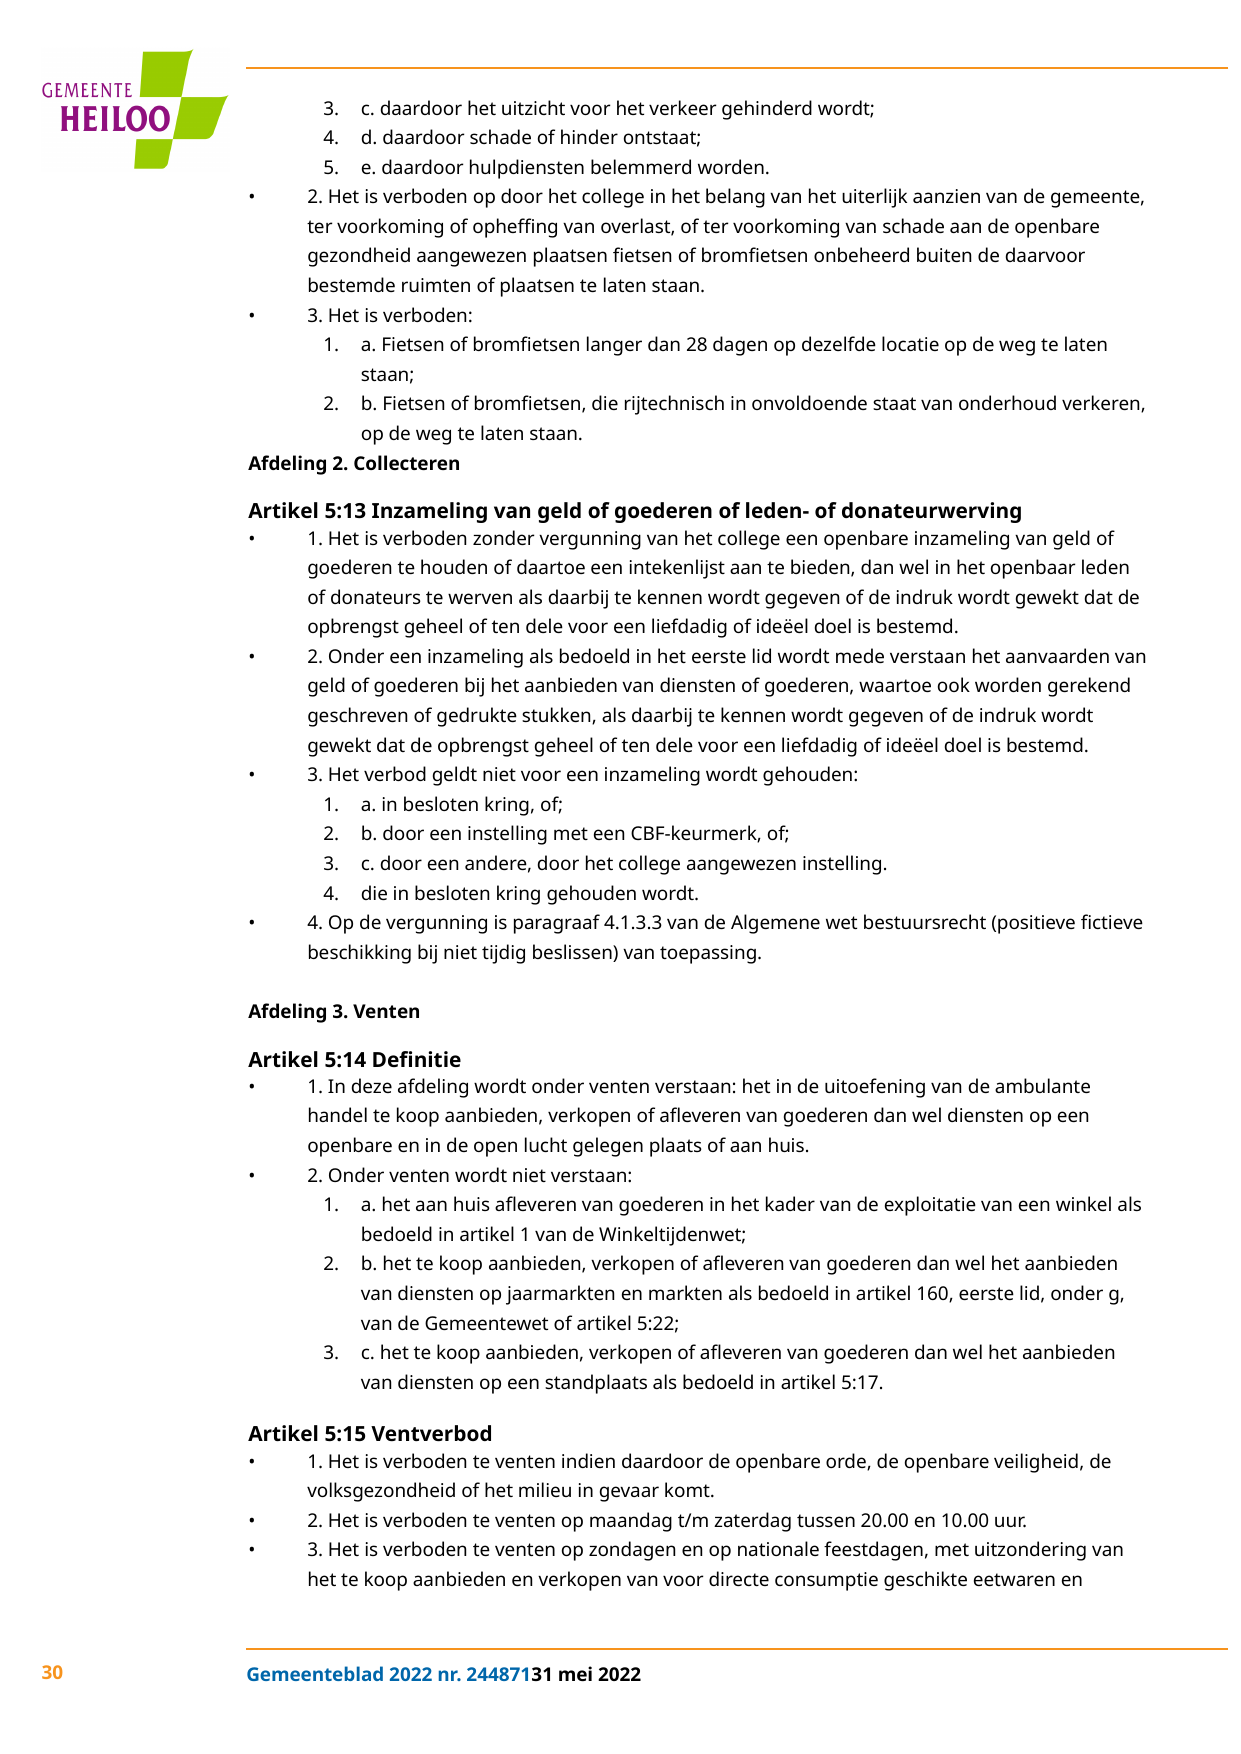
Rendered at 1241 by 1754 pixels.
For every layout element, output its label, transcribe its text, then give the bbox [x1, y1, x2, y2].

list a. in besloten kring, of; [323, 791, 1152, 817]
text Afdeling 2. Collecteren [248, 450, 1152, 476]
list 4. Op de vergunning is paragraaf 4.1.3.3 van de Algemene wet bestuursrecht (positieve fictieve beschikking bij niet tijdig beslissen) van toepassing. [248, 909, 1152, 965]
list e. daardoor hulpdiensten belemmerd worden. [323, 154, 1152, 180]
list a. het aan huis afleveren van goederen in het kader van de exploitatie van een winkel als bedoeld in artikel 1 van de Winkeltijdenwet; [323, 1191, 1152, 1247]
list a. Fietsen of bromfietsen langer dan 28 dagen op dezelfde locatie op de weg te laten staan; [323, 331, 1152, 387]
list c. het te koop aanbieden, verkopen of afleveren van goederen dan wel het aanbieden van diensten op een standplaats als bedoeld in artikel 5:17. [323, 1339, 1152, 1395]
text Artikel 5:13 Inzameling van geld of goederen of leden- of donateurwerving [248, 496, 1152, 525]
list 1. Het is verboden te venten indien daardoor de openbare orde, de openbare veiligheid, de volksgezondheid of het milieu in gevaar komt. [248, 1448, 1152, 1503]
list b. het te koop aanbieden, verkopen of afleveren van goederen dan wel het aanbieden van diensten op jaarmarkten en markten als bedoeld in artikel 160, eerste lid, onder g, van de Gemeentewet of artikel 5:22; [323, 1251, 1152, 1336]
list 2. Onder een inzameling als bedoeld in het eerste lid wordt mede verstaan het aanvaarden van geld of goederen bij het aanbieden van diensten of goederen, waartoe ook worden gerekend geschreven of gedrukte stukken, als daarbij te kennen wordt gegeven of de indruk wordt gewekt dat de opbrengst geheel of ten dele voor een liefdadig of ideëel doel is bestemd. [248, 643, 1152, 758]
list b. Fietsen of bromfietsen, die rijtechnisch in onvoldoende staat van onderhoud verkeren, op de weg te laten staan. [323, 391, 1152, 446]
list b. door een instelling met een CBF-keurmerk, of; [323, 821, 1152, 846]
list 2. Onder venten wordt niet verstaan: [248, 1162, 1152, 1188]
text Artikel 5:14 Definitie [248, 1045, 1152, 1073]
list 1. In deze afdeling wordt onder venten verstaan: het in de uitoefening van de ambulante handel te koop aanbieden, verkopen of afleveren van goederen dan wel diensten op een openbare en in de open lucht gelegen plaats of aan huis. [248, 1073, 1152, 1158]
text Afdeling 3. Venten [248, 998, 1152, 1024]
list 2. Het is verboden op door het college in het belang van het uiterlijk aanzien van de gemeente, ter voorkoming of opheffing van overlast, of ter voorkoming van schade aan de openbare gezondheid aangewezen plaatsen fietsen of bromfietsen onbeheerd buiten de daarvoor bestemde ruimten of plaatsen te laten staan. [248, 183, 1152, 298]
list d. daardoor schade of hinder ontstaat; [323, 124, 1152, 150]
list 3. Het is verboden: [248, 302, 1152, 328]
list 3. Het verbod geldt niet voor een inzameling wordt gehouden: [248, 761, 1152, 787]
picture [41, 47, 231, 172]
list 2. Het is verboden te venten op maandag t/m zaterdag tussen 20.00 en 10.00 uur. [248, 1507, 1152, 1533]
list c. door een andere, door het college aangewezen instelling. [323, 850, 1152, 876]
list 3. Het is verboden te venten op zondagen en op nationale feestdagen, met uitzondering van het te koop aanbieden en verkopen van voor directe consumptie geschikte eetwaren en [248, 1537, 1152, 1592]
text Artikel 5:15 Ventverbod [248, 1419, 1152, 1448]
list 1. Het is verboden zonder vergunning van het college een openbare inzameling van geld of goederen te houden of daartoe een intekenlijst aan te bieden, dan wel in het openbaar leden of donateurs te werven als daarbij te kennen wordt gegeven of de indruk wordt gewekt dat de opbrengst geheel of ten dele voor een liefdadig of ideëel doel is bestemd. [248, 525, 1152, 639]
list die in besloten kring gehouden wordt. [323, 880, 1152, 906]
list c. daardoor het uitzicht voor het verkeer gehinderd wordt; [323, 95, 1152, 121]
